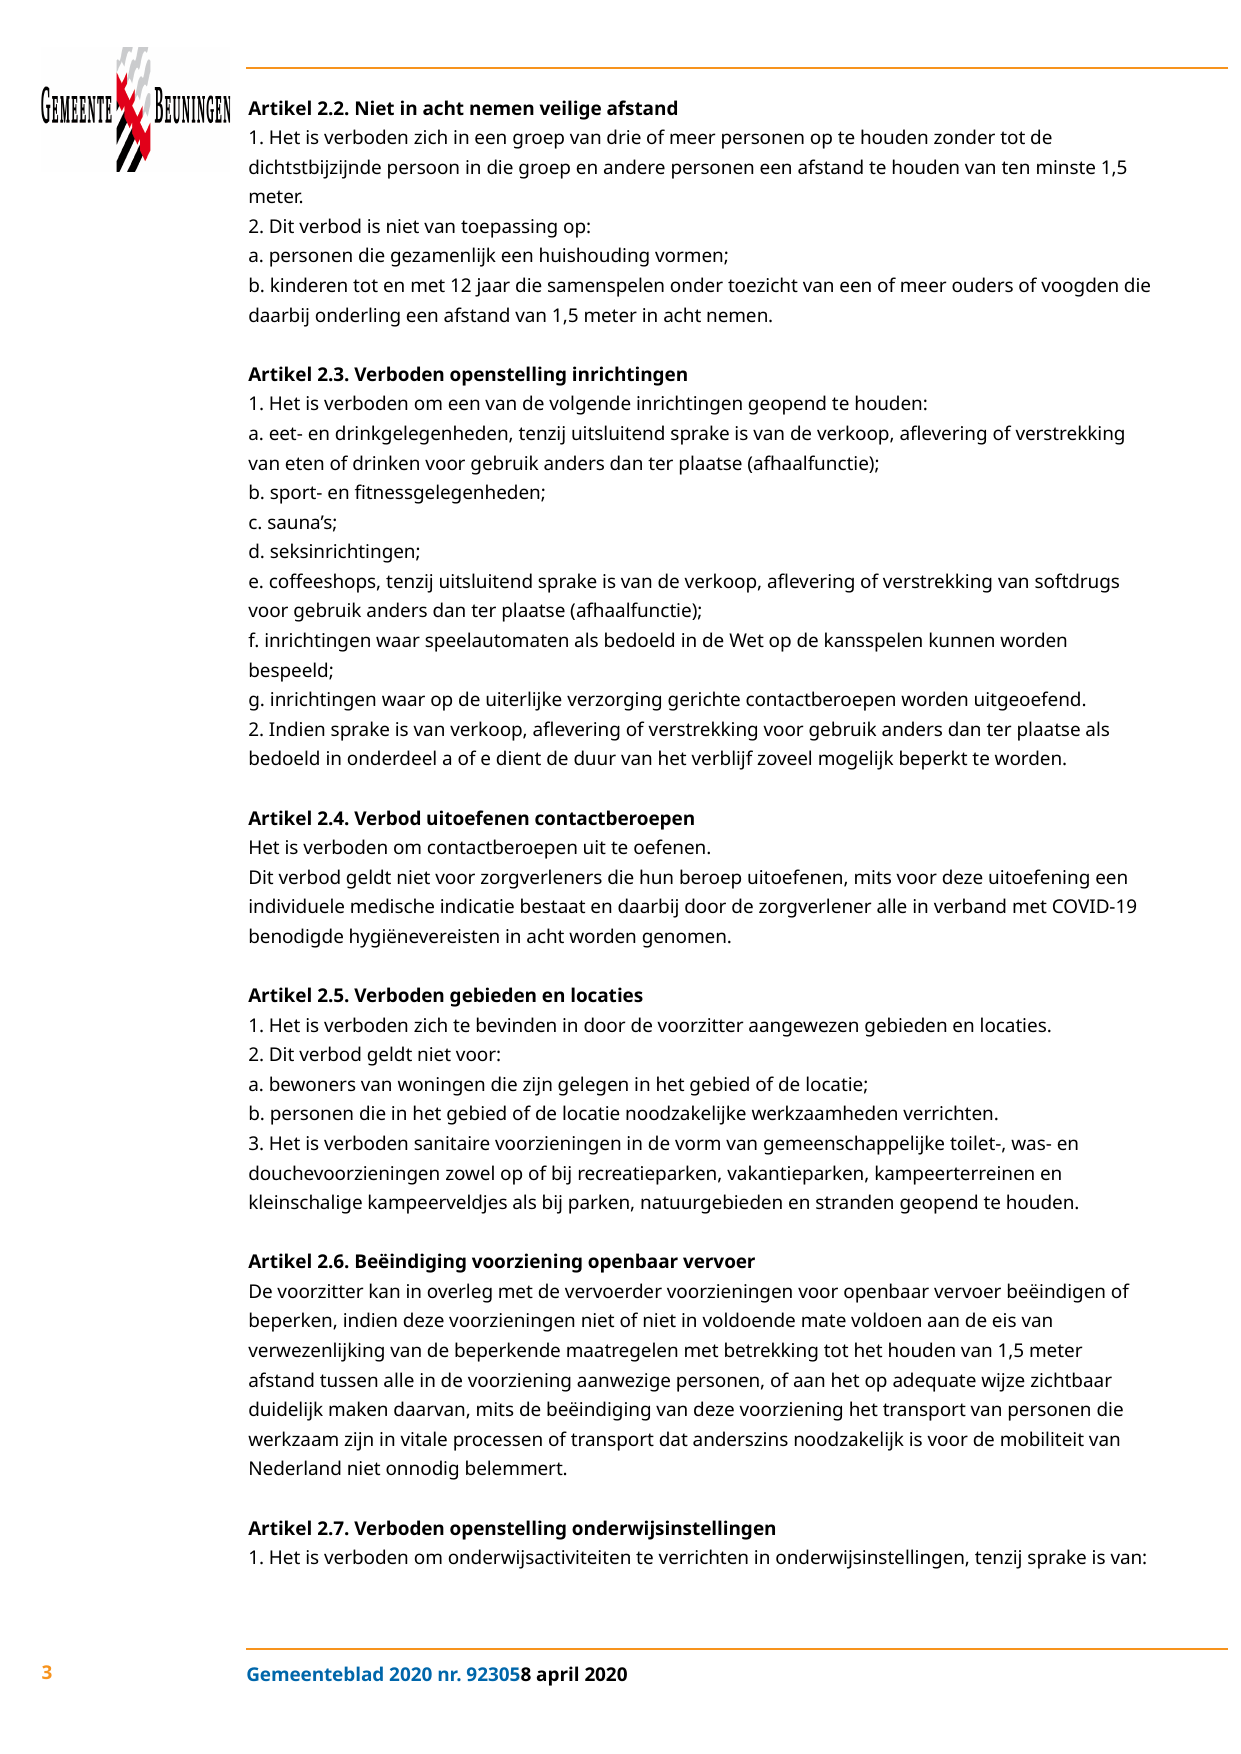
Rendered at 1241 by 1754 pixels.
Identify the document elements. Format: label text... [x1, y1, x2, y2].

text 1. Het is verboden om onderwijsactiviteiten te verrichten in onderwijsinstellingen, tenzij sprake is van: [248, 1544, 1152, 1570]
text c. sauna’s; [248, 509, 1152, 535]
text b. kinderen tot en met 12 jaar die samenspelen onder toezicht van een of meer ouders of voogden die daarbij onderling een afstand van 1,5 meter in acht nemen. [248, 272, 1152, 328]
text Artikel 2.4. Verbod uitoefenen contactberoepen [248, 805, 1152, 831]
text g. inrichtingen waar op de uiterlijke verzorging gerichte contactberoepen worden uitgeoefend. [248, 686, 1152, 712]
text 2. Dit verbod geldt niet voor: [248, 1041, 1152, 1067]
text De voorzitter kan in overleg met de vervoerder voorzieningen voor openbaar vervoer beëindigen of beperken, indien deze voorzieningen niet of niet in voldoende mate voldoen aan de eis van verwezenlijking van de beperkende maatregelen met betrekking tot het houden van 1,5 meter afstand tussen alle in de voorziening aanwezige personen, of aan het op adequate wijze zichtbaar duidelijk maken daarvan, mits de beëindiging van deze voorziening het transport van personen die werkzaam zijn in vitale processen of transport dat anderszins noodzakelijk is voor de mobiliteit van Nederland niet onnodig belemmert. [248, 1278, 1152, 1481]
text 1. Het is verboden zich in een groep van drie of meer personen op te houden zonder tot de dichtstbijzijnde persoon in die groep en andere personen een afstand te houden van ten minste 1,5 meter. [248, 124, 1152, 209]
text a. bewoners van woningen die zijn gelegen in het gebied of de locatie; [248, 1071, 1152, 1097]
text a. personen die gezamenlijk een huishouding vormen; [248, 243, 1152, 268]
text 1. Het is verboden zich te bevinden in door de voorzitter aangewezen gebieden en locaties. [248, 1012, 1152, 1038]
text 2. Indien sprake is van verkoop, aflevering of verstrekking voor gebruik anders dan ter plaatse als bedoeld in onderdeel a of e dient de duur van het verblijf zoveel mogelijk beperkt te worden. [248, 716, 1152, 771]
text Artikel 2.2. Niet in acht nemen veilige afstand [248, 95, 1152, 121]
text f. inrichtingen waar speelautomaten als bedoeld in de Wet op de kansspelen kunnen worden bespeeld; [248, 627, 1152, 683]
text Het is verboden om contactberoepen uit te oefenen. [248, 834, 1152, 860]
text Dit verbod geldt niet voor zorgverleners die hun beroep uitoefenen, mits voor deze uitoefening een individuele medische indicatie bestaat en daarbij door de zorgverlener alle in verband met COVID-19 benodigde hygiënevereisten in acht worden genomen. [248, 864, 1152, 949]
text Artikel 2.7. Verboden openstelling onderwijsinstellingen [248, 1515, 1152, 1541]
text e. coffeeshops, tenzij uitsluitend sprake is van de verkoop, aflevering of verstrekking van softdrugs voor gebruik anders dan ter plaatse (afhaalfunctie); [248, 568, 1152, 623]
text 2. Dit verbod is niet van toepassing op: [248, 213, 1152, 239]
text a. eet- en drinkgelegenheden, tenzij uitsluitend sprake is van de verkoop, aflevering of verstrekking van eten of drinken voor gebruik anders dan ter plaatse (afhaalfunctie); [248, 420, 1152, 476]
text b. sport- en fitnessgelegenheden; [248, 479, 1152, 505]
text Artikel 2.3. Verboden openstelling inrichtingen [248, 361, 1152, 387]
text d. seksinrichtingen; [248, 538, 1152, 564]
text Artikel 2.6. Beëindiging voorziening openbaar vervoer [248, 1248, 1152, 1274]
text 3. Het is verboden sanitaire voorzieningen in de vorm van gemeenschappelijke toilet-, was- en douchevoorzieningen zowel op of bij recreatieparken, vakantieparken, kampeerterreinen en kleinschalige kampeerveldjes als bij parken, natuurgebieden en stranden geopend te houden. [248, 1130, 1152, 1215]
picture [41, 47, 231, 172]
text Artikel 2.5. Verboden gebieden en locaties [248, 982, 1152, 1008]
text b. personen die in het gebied of de locatie noodzakelijke werkzaamheden verrichten. [248, 1101, 1152, 1126]
text 1. Het is verboden om een van de volgende inrichtingen geopend te houden: [248, 391, 1152, 416]
